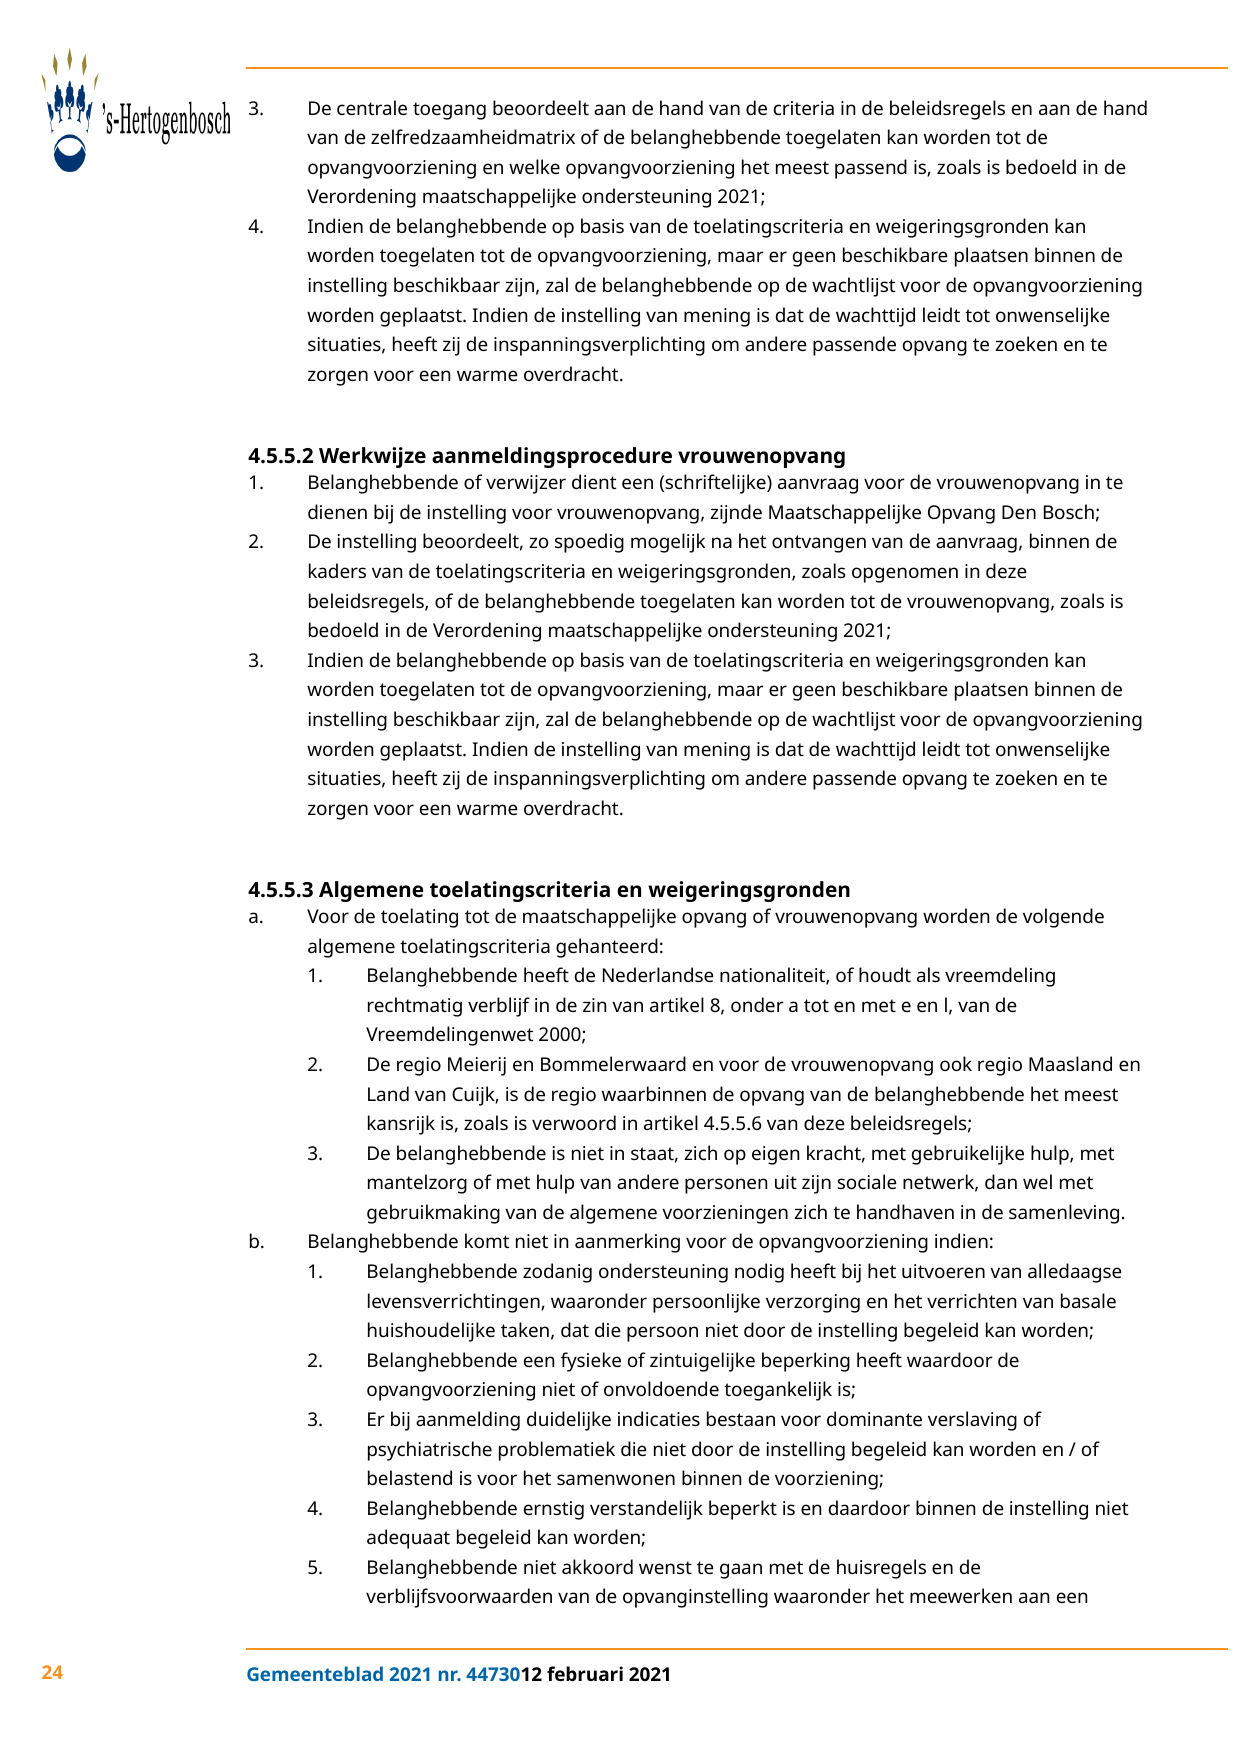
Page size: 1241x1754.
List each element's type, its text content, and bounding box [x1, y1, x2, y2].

list Belanghebbende komt niet in aanmerking voor de opvangvoorziening indien: [248, 1229, 1152, 1254]
list Indien de belanghebbende op basis van de toelatingscriteria en weigeringsgronden kan worden toegelaten tot de opvangvoorziening, maar er geen beschikbare plaatsen binnen de instelling beschikbaar zijn, zal de belanghebbende op de wachtlijst voor de opvangvoorziening worden geplaatst. Indien de instelling van mening is dat de wachttijd leidt tot onwenselijke situaties, heeft zij de inspanningsverplichting om andere passende opvang te zoeken en te zorgen voor een warme overdracht. [248, 647, 1152, 821]
list De centrale toegang beoordeelt aan de hand van de criteria in de beleidsregels en aan de hand van de zelfredzaamheidmatrix of de belanghebbende toegelaten kan worden tot de opvangvoorziening en welke opvangvoorziening het meest passend is, zoals is bedoeld in de Verordening maatschappelijke ondersteuning 2021; [248, 95, 1152, 209]
list Belanghebbende of verwijzer dient een (schriftelijke) aanvraag voor de vrouwenopvang in te dienen bij de instelling voor vrouwenopvang, zijnde Maatschappelijke Opvang Den Bosch; [248, 469, 1152, 525]
list Belanghebbende niet akkoord wenst te gaan met de huisregels en de verblijfsvoorwaarden van de opvanginstelling waaronder het meewerken aan een [307, 1554, 1152, 1609]
text 4.5.5.2 Werkwijze aanmeldingsprocedure vrouwenopvang [248, 441, 1152, 469]
text 4.5.5.3 Algemene toelatingscriteria en weigeringsgronden [248, 875, 1152, 903]
list Belanghebbende een fysieke of zintuigelijke beperking heeft waardoor de opvangvoorziening niet of onvoldoende toegankelijk is; [307, 1347, 1152, 1402]
list Belanghebbende heeft de Nederlandse nationaliteit, of houdt als vreemdeling rechtmatig verblijf in de zin van artikel 8, onder a tot en met e en l, van de Vreemdelingenwet 2000; [307, 962, 1152, 1047]
list Er bij aanmelding duidelijke indicaties bestaan voor dominante verslaving of psychiatrische problematiek die niet door de instelling begeleid kan worden en / of belastend is voor het samenwonen binnen de voorziening; [307, 1406, 1152, 1491]
list De instelling beoordeelt, zo spoedig mogelijk na het ontvangen van de aanvraag, binnen de kaders van de toelatingscriteria en weigeringsgronden, zoals opgenomen in deze beleidsregels, of de belanghebbende toegelaten kan worden tot de vrouwenopvang, zoals is bedoeld in de Verordening maatschappelijke ondersteuning 2021; [248, 529, 1152, 643]
list De belanghebbende is niet in staat, zich op eigen kracht, met gebruikelijke hulp, met mantelzorg of met hulp van andere personen uit zijn sociale netwerk, dan wel met gebruikmaking van de algemene voorzieningen zich te handhaven in de samenleving. [307, 1140, 1152, 1225]
list Voor de toelating tot de maatschappelijke opvang of vrouwenopvang worden de volgende algemene toelatingscriteria gehanteerd: [248, 903, 1152, 959]
list Indien de belanghebbende op basis van de toelatingscriteria en weigeringsgronden kan worden toegelaten tot de opvangvoorziening, maar er geen beschikbare plaatsen binnen de instelling beschikbaar zijn, zal de belanghebbende op de wachtlijst voor de opvangvoorziening worden geplaatst. Indien de instelling van mening is dat de wachttijd leidt tot onwenselijke situaties, heeft zij de inspanningsverplichting om andere passende opvang te zoeken en te zorgen voor een warme overdracht. [248, 213, 1152, 387]
list Belanghebbende zodanig ondersteuning nodig heeft bij het uitvoeren van alledaagse levensverrichtingen, waaronder persoonlijke verzorging en het verrichten van basale huishoudelijke taken, dat die persoon niet door de instelling begeleid kan worden; [307, 1258, 1152, 1343]
list De regio Meierij en Bommelerwaard en voor de vrouwenopvang ook regio Maasland en Land van Cuijk, is de regio waarbinnen de opvang van de belanghebbende het meest kansrijk is, zoals is verwoord in artikel 4.5.5.6 van deze beleidsregels; [307, 1051, 1152, 1136]
list Belanghebbende ernstig verstandelijk beperkt is en daardoor binnen de instelling niet adequaat begeleid kan worden; [307, 1495, 1152, 1550]
picture [41, 47, 231, 172]
